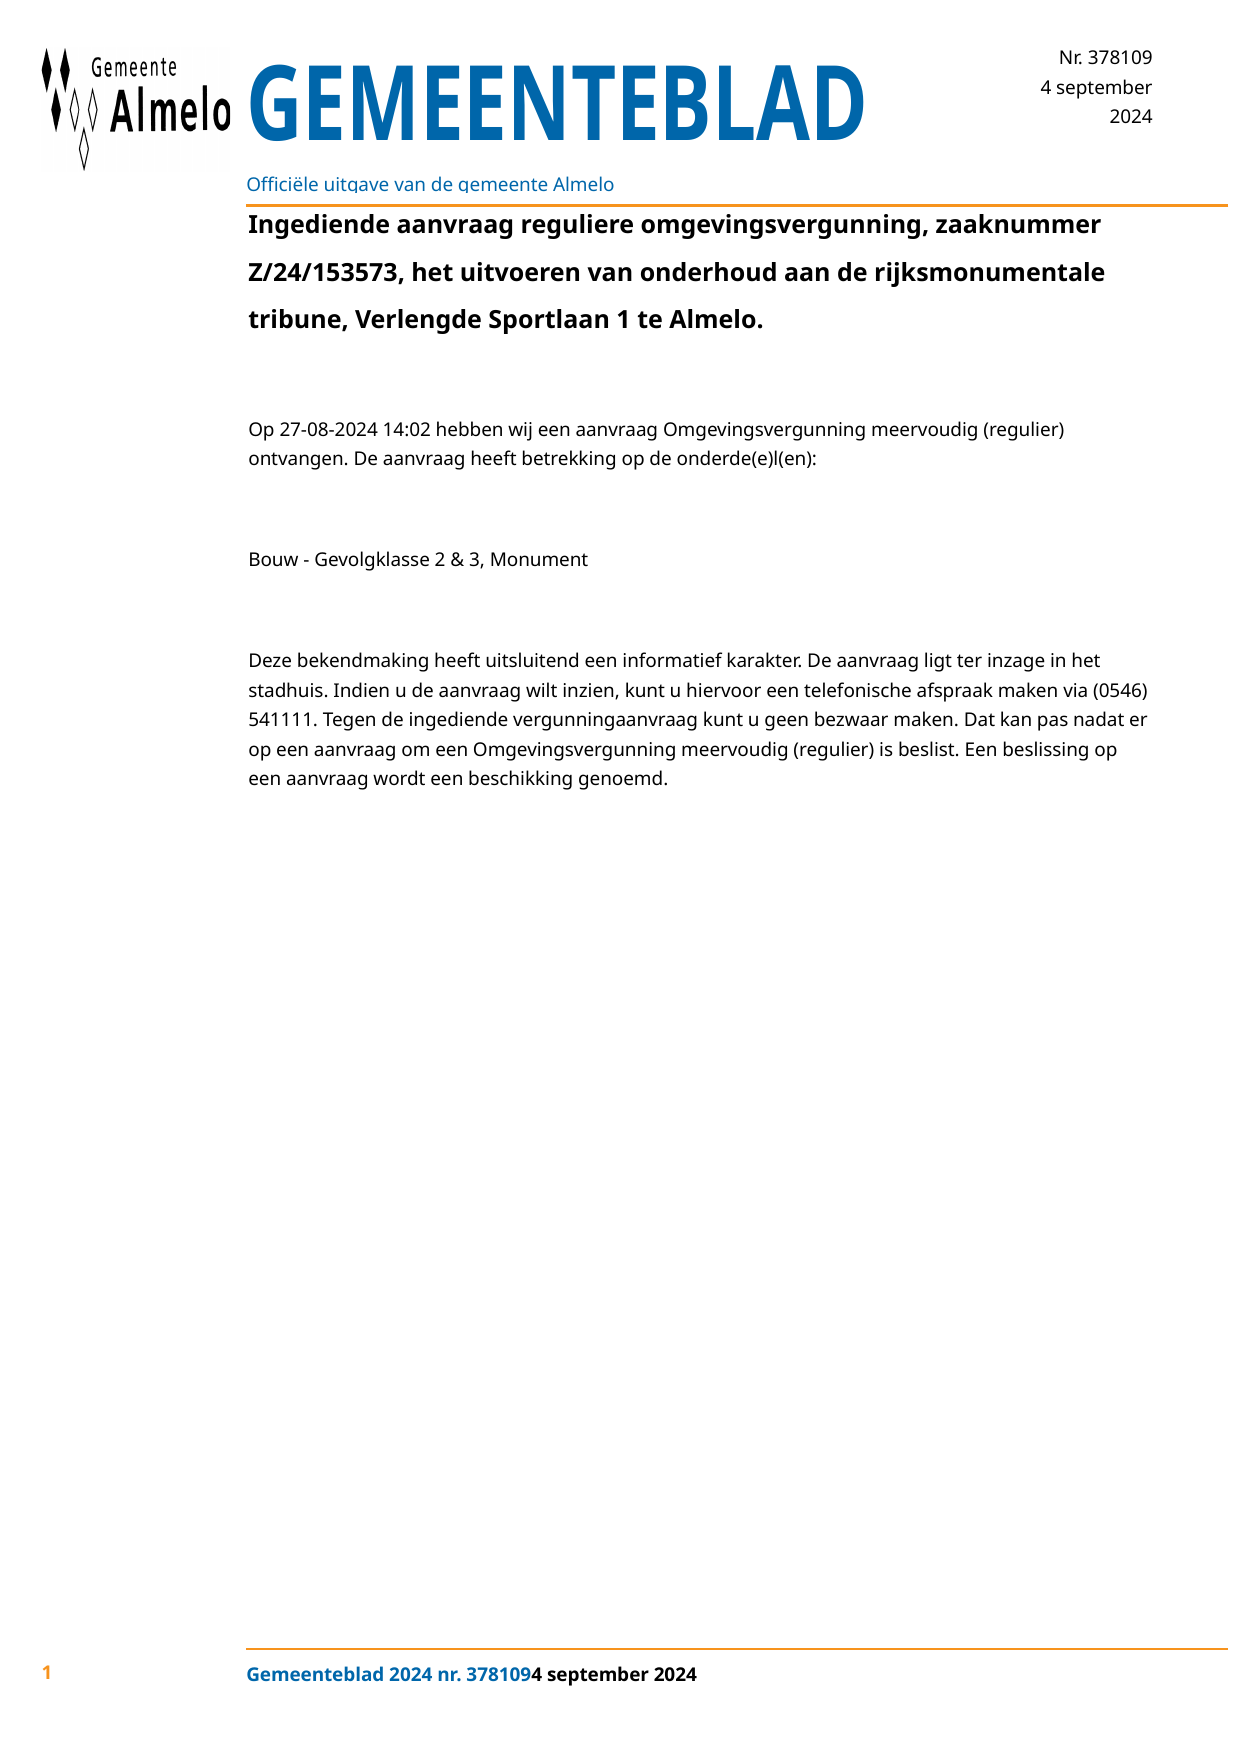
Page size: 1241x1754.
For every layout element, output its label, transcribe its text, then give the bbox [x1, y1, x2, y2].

text Deze bekendmaking heeft uitsluitend een informatief karakter. De aanvraag ligt ter inzage in het stadhuis. Indien u de aanvraag wilt inzien, kunt u hiervoor een telefonische afspraak maken via (0546) 541111. Tegen de ingediende vergunningaanvraag kunt u geen bezwaar maken. Dat kan pas nadat er op een aanvraag om een Omgevingsvergunning meervoudig (regulier) is beslist. Een beslissing op een aanvraag wordt een beschikking genoemd. [248, 647, 1152, 791]
text Bouw - Gevolgklasse 2 & 3, Monument [248, 546, 1152, 572]
text Op 27-08-2024 14:02 hebben wij een aanvraag Omgevingsvergunning meervoudig (regulier) ontvangen. De aanvraag heeft betrekking op de onderde(e)l(en): [248, 416, 1152, 471]
text Ingediende aanvraag reguliere omgevingsvergunning, zaaknummer Z/24/153573, het uitvoeren van onderhoud aan de rijksmonumentale tribune, Verlengde Sportlaan 1 te Almelo. [248, 207, 1152, 336]
picture [41, 47, 231, 172]
